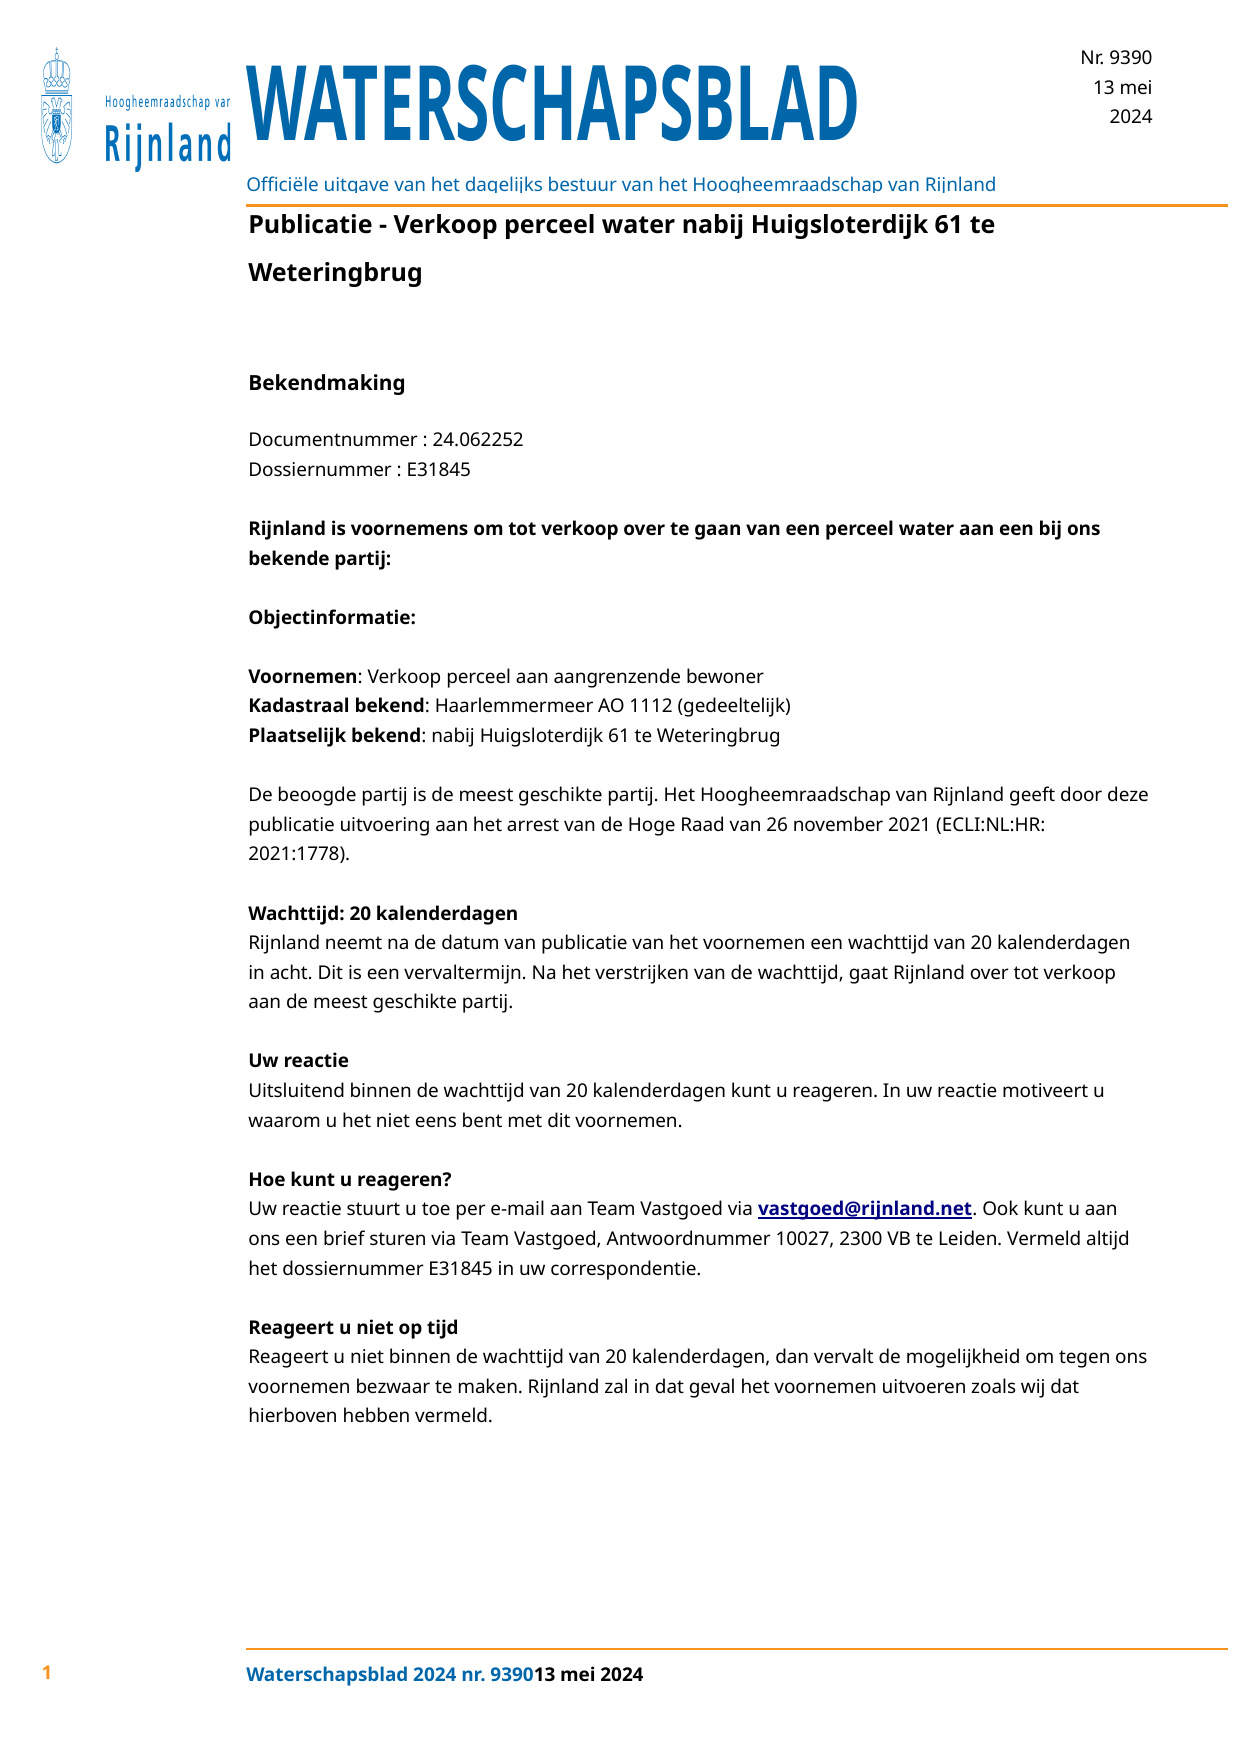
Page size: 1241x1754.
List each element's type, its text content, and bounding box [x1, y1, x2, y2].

text De beoogde partij is de meest geschikte partij. Het Hoogheemraadschap van Rijnland geeft door deze publicatie uitvoering aan het arrest van de Hoge Raad van 26 november 2021 (ECLI:NL:HR: 2021:1778). [248, 781, 1152, 866]
text Reageert u niet op tijd [248, 1314, 1152, 1339]
text Uw reactie [248, 1048, 1152, 1073]
text Kadastraal bekend: Haarlemmermeer AO 1112 (gedeeltelijk) [248, 693, 1152, 718]
text Dossiernummer : E31845 [248, 456, 1152, 482]
text Reageert u niet binnen de wachttijd van 20 kalenderdagen, dan vervalt de mogelijkheid om tegen ons voornemen bezwaar te maken. Rijnland zal in dat geval het voornemen uitvoeren zoals wij dat hierboven hebben vermeld. [248, 1343, 1152, 1428]
text Rijnland is voornemens om tot verkoop over te gaan van een perceel water aan een bij ons bekende partij: [248, 515, 1152, 570]
text Plaatselijk bekend: nabij Huigsloterdijk 61 te Weteringbrug [248, 722, 1152, 748]
text Hoe kunt u reageren? [248, 1166, 1152, 1192]
text Uitsluitend binnen de wachttijd van 20 kalenderdagen kunt u reageren. In uw reactie motiveert u waarom u het niet eens bent met dit voornemen. [248, 1077, 1152, 1132]
text Objectinformatie: [248, 604, 1152, 629]
text Documentnummer : 24.062252 [248, 426, 1152, 452]
text Uw reactie stuurt u toe per e-mail aan Team Vastgoed via vastgoed@rijnland.net. Ook kunt u aan ons een brief sturen via Team Vastgoed, Antwoordnummer 10027, 2300 VB te Leiden. Vermeld altijd het dossiernummer E31845 in uw correspondentie. [248, 1196, 1152, 1280]
text Bekendmaking [248, 368, 1152, 397]
text Rijnland neemt na de datum van publicatie van het voornemen een wachttijd van 20 kalenderdagen in acht. Dit is een vervaltermijn. Na het verstrijken van de wachttijd, gaat Rijnland over tot verkoop aan de meest geschikte partij. [248, 929, 1152, 1014]
picture [41, 47, 231, 172]
text Voornemen: Verkoop perceel aan aangrenzende bewoner [248, 663, 1152, 689]
text Wachttijd: 20 kalenderdagen [248, 900, 1152, 925]
text Publicatie - Verkoop perceel water nabij Huigsloterdijk 61 te Weteringbrug [248, 207, 1152, 288]
